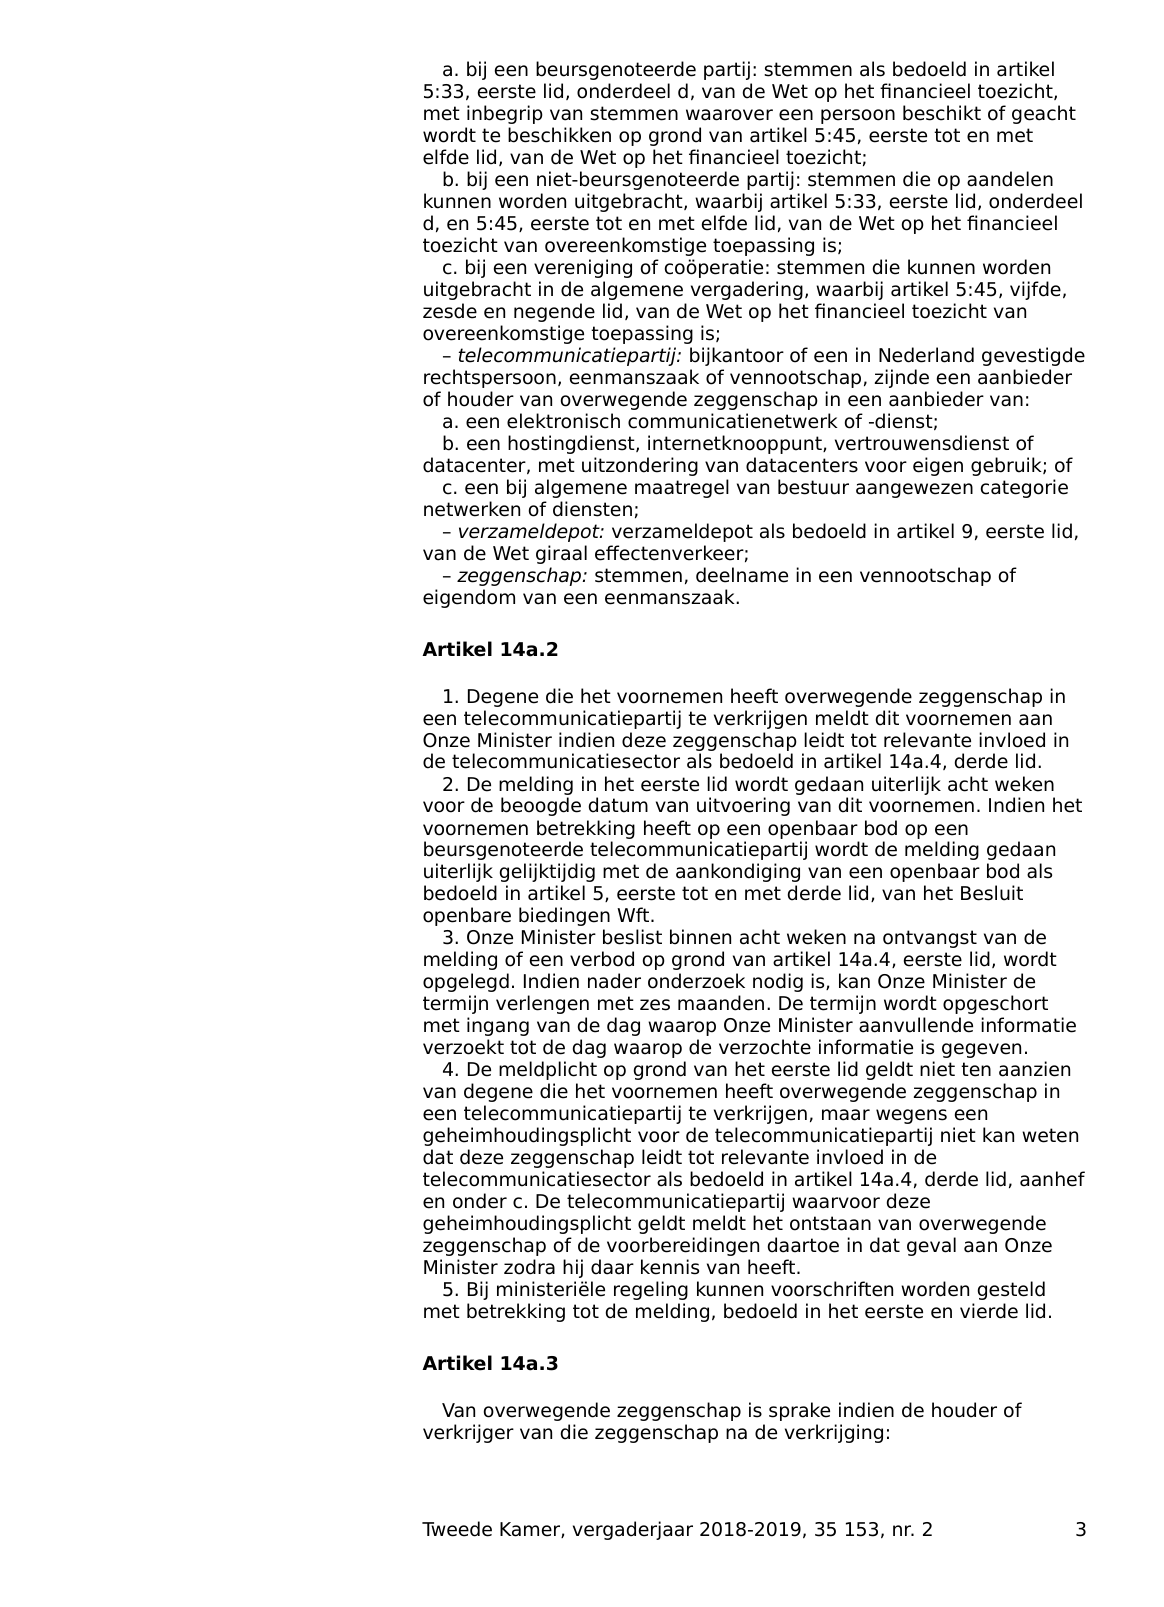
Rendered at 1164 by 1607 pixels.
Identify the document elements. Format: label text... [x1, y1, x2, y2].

text 4. De meldplicht op grond van het eerste lid geldt niet ten aanzien van degene die het voornemen heeft overwegende zeggenschap in een telecommunicatiepartij te verkrijgen, maar wegens een geheimhoudingsplicht voor de telecommunicatiepartij niet kan weten dat deze zeggenschap leidt tot relevante invloed in de telecommunicatiesector als bedoeld in artikel 14a.4, derde lid, aanhef en onder c. De telecommunicatiepartij waarvoor deze geheimhoudingsplicht geldt meldt het ontstaan van overwegende zeggenschap of de voorbereidingen daartoe in dat geval aan Onze Minister zodra hij daar kennis van heeft. [422, 1059, 1087, 1279]
text c. bij een vereniging of coöperatie: stemmen die kunnen worden uitgebracht in de algemene vergadering, waarbij artikel 5:45, vijfde, zesde en negende lid, van de Wet op het financieel toezicht van overeenkomstige toepassing is; [422, 257, 1087, 345]
text 1. Degene die het voornemen heeft overwegende zeggenschap in een telecommunicatiepartij te verkrijgen meldt dit voornemen aan Onze Minister indien deze zeggenschap leidt tot relevante invloed in de telecommunicatiesector als bedoeld in artikel 14a.4, derde lid. [422, 686, 1087, 773]
text b. bij een niet-beursgenoteerde partij: stemmen die op aandelen kunnen worden uitgebracht, waarbij artikel 5:33, eerste lid, onderdeel d, en 5:45, eerste tot en met elfde lid, van de Wet op het financieel toezicht van overeenkomstige toepassing is; [422, 169, 1087, 257]
text a. een elektronisch communicatienetwerk of -dienst; [422, 411, 1087, 433]
text c. een bij algemene maatregel van bestuur aangewezen categorie netwerken of diensten; [422, 477, 1087, 521]
text 2. De melding in het eerste lid wordt gedaan uiterlijk acht weken voor de beoogde datum van uitvoering van dit voornemen. Indien het voornemen betrekking heeft op een openbaar bod op een beursgenoteerde telecommunicatiepartij wordt de melding gedaan uiterlijk gelijktijdig met de aankondiging van een openbaar bod als bedoeld in artikel 5, eerste tot en met derde lid, van het Besluit openbare biedingen Wft. [422, 773, 1087, 927]
text – verzameldepot: verzameldepot als bedoeld in artikel 9, eerste lid, van de Wet giraal effectenverkeer; [422, 521, 1087, 564]
text 3. Onze Minister beslist binnen acht weken na ontvangst van de melding of een verbod op grond van artikel 14a.4, eerste lid, wordt opgelegd. Indien nader onderzoek nodig is, kan Onze Minister de termijn verlengen met zes maanden. De termijn wordt opgeschort met ingang van de dag waarop Onze Minister aanvullende informatie verzoekt tot de dag waarop de verzochte informatie is gegeven. [422, 927, 1087, 1059]
text a. bij een beursgenoteerde partij: stemmen als bedoeld in artikel 5:33, eerste lid, onderdeel d, van de Wet op het financieel toezicht, met inbegrip van stemmen waarover een persoon beschikt of geacht wordt te beschikken op grond van artikel 5:45, eerste tot en met elfde lid, van de Wet op het financieel toezicht; [422, 59, 1087, 169]
text Van overwegende zeggenschap is sprake indien de houder of verkrijger van die zeggenschap na de verkrijging: [422, 1400, 1087, 1444]
text – telecommunicatiepartij: bijkantoor of een in Nederland gevestigde rechtspersoon, eenmanszaak of vennootschap, zijnde een aanbieder of houder van overwegende zeggenschap in een aanbieder van: [422, 345, 1087, 411]
text – zeggenschap: stemmen, deelname in een vennootschap of eigendom van een eenmanszaak. [422, 564, 1087, 608]
text 5. Bij ministeriële regeling kunnen voorschriften worden gesteld met betrekking tot de melding, bedoeld in het eerste en vierde lid. [422, 1279, 1087, 1323]
subtitle Artikel 14a.2 [422, 638, 1087, 661]
subtitle Artikel 14a.3 [422, 1353, 1087, 1375]
text b. een hostingdienst, internetknooppunt, vertrouwensdienst of datacenter, met uitzondering van datacenters voor eigen gebruik; of [422, 433, 1087, 477]
